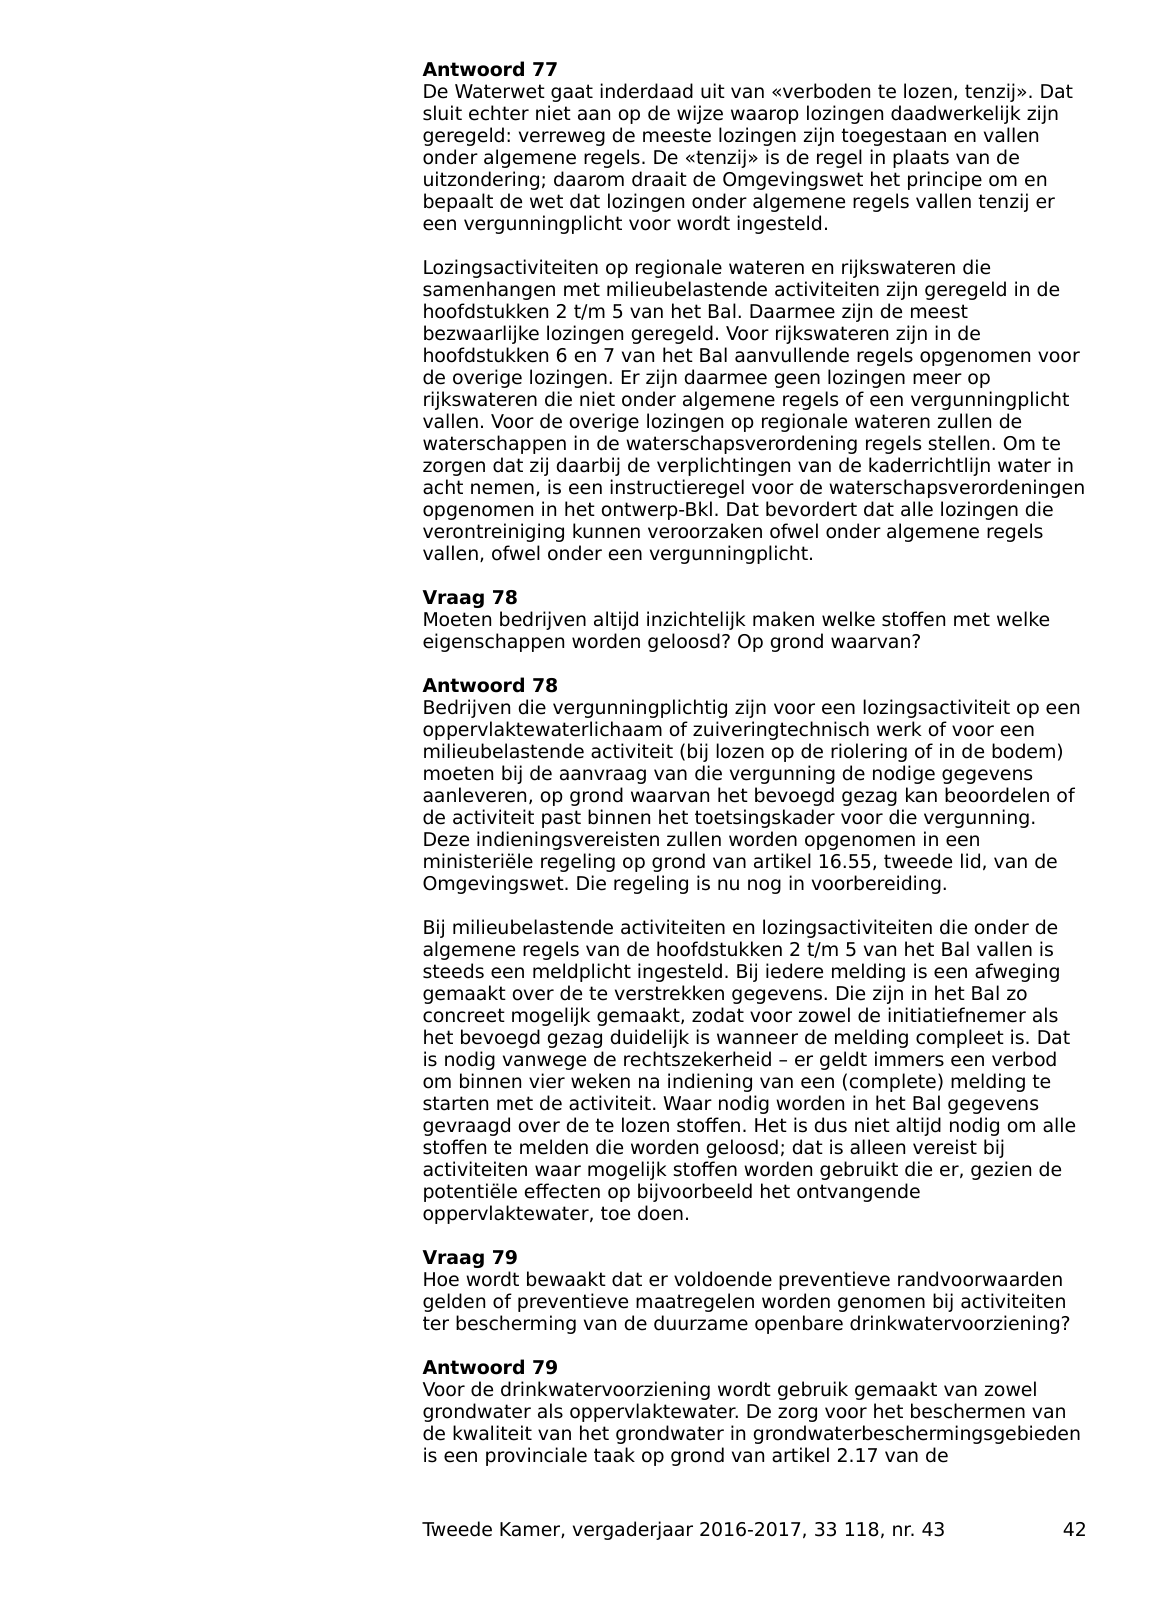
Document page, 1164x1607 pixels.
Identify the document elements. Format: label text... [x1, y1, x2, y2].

text Vraag 78 [422, 587, 1087, 609]
text De Waterwet gaat inderdaad uit van «verboden te lozen, tenzij». Dat sluit echter niet aan op de wijze waarop lozingen daadwerkelijk zijn geregeld: verreweg de meeste lozingen zijn toegestaan en vallen onder algemene regels. De «tenzij» is de regel in plaats van de uitzondering; daarom draait de Omgevingswet het principe om en bepaalt de wet dat lozingen onder algemene regels vallen tenzij er een vergunningplicht voor wordt ingesteld. [422, 81, 1087, 235]
text Antwoord 77 [422, 59, 1087, 81]
text Antwoord 79 [422, 1357, 1087, 1379]
text Hoe wordt bewaakt dat er voldoende preventieve randvoorwaarden gelden of preventieve maatregelen worden genomen bij activiteiten ter bescherming van de duurzame openbare drinkwatervoorziening? [422, 1269, 1087, 1335]
text Voor de drinkwatervoorziening wordt gebruik gemaakt van zowel grondwater als oppervlaktewater. De zorg voor het beschermen van de kwaliteit van het grondwater in grondwaterbeschermingsgebieden is een provinciale taak op grond van artikel 2.17 van de [422, 1379, 1087, 1467]
text Bij milieubelastende activiteiten en lozingsactiviteiten die onder de algemene regels van de hoofdstukken 2 t/m 5 van het Bal vallen is steeds een meldplicht ingesteld. Bij iedere melding is een afweging gemaakt over de te verstrekken gegevens. Die zijn in het Bal zo concreet mogelijk gemaakt, zodat voor zowel de initiatiefnemer als het bevoegd gezag duidelijk is wanneer de melding compleet is. Dat is nodig vanwege de rechtszekerheid – er geldt immers een verbod om binnen vier weken na indiening van een (complete) melding te starten met de activiteit. Waar nodig worden in het Bal gegevens gevraagd over de te lozen stoffen. Het is dus niet altijd nodig om alle stoffen te melden die worden geloosd; dat is alleen vereist bij activiteiten waar mogelijk stoffen worden gebruikt die er, gezien de potentiële effecten op bijvoorbeeld het ontvangende oppervlaktewater, toe doen. [422, 917, 1087, 1225]
text Antwoord 78 [422, 675, 1087, 697]
text Bedrijven die vergunningplichtig zijn voor een lozingsactiviteit op een oppervlaktewaterlichaam of zuiveringtechnisch werk of voor een milieubelastende activiteit (bij lozen op de riolering of in de bodem) moeten bij de aanvraag van die vergunning de nodige gegevens aanleveren, op grond waarvan het bevoegd gezag kan beoordelen of de activiteit past binnen het toetsingskader voor die vergunning. Deze indieningsvereisten zullen worden opgenomen in een ministeriële regeling op grond van artikel 16.55, tweede lid, van de Omgevingswet. Die regeling is nu nog in voorbereiding. [422, 697, 1087, 895]
text Lozingsactiviteiten op regionale wateren en rijkswateren die samenhangen met milieubelastende activiteiten zijn geregeld in de hoofdstukken 2 t/m 5 van het Bal. Daarmee zijn de meest bezwaarlijke lozingen geregeld. Voor rijkswateren zijn in de hoofdstukken 6 en 7 van het Bal aanvullende regels opgenomen voor de overige lozingen. Er zijn daarmee geen lozingen meer op rijkswateren die niet onder algemene regels of een vergunningplicht vallen. Voor de overige lozingen op regionale wateren zullen de waterschappen in de waterschapsverordening regels stellen. Om te zorgen dat zij daarbij de verplichtingen van de kaderrichtlijn water in acht nemen, is een instructieregel voor de waterschapsverordeningen opgenomen in het ontwerp-Bkl. Dat bevordert dat alle lozingen die verontreiniging kunnen veroorzaken ofwel onder algemene regels vallen, ofwel onder een vergunningplicht. [422, 257, 1087, 565]
text Moeten bedrijven altijd inzichtelijk maken welke stoffen met welke eigenschappen worden geloosd? Op grond waarvan? [422, 609, 1087, 653]
text Vraag 79 [422, 1247, 1087, 1269]
